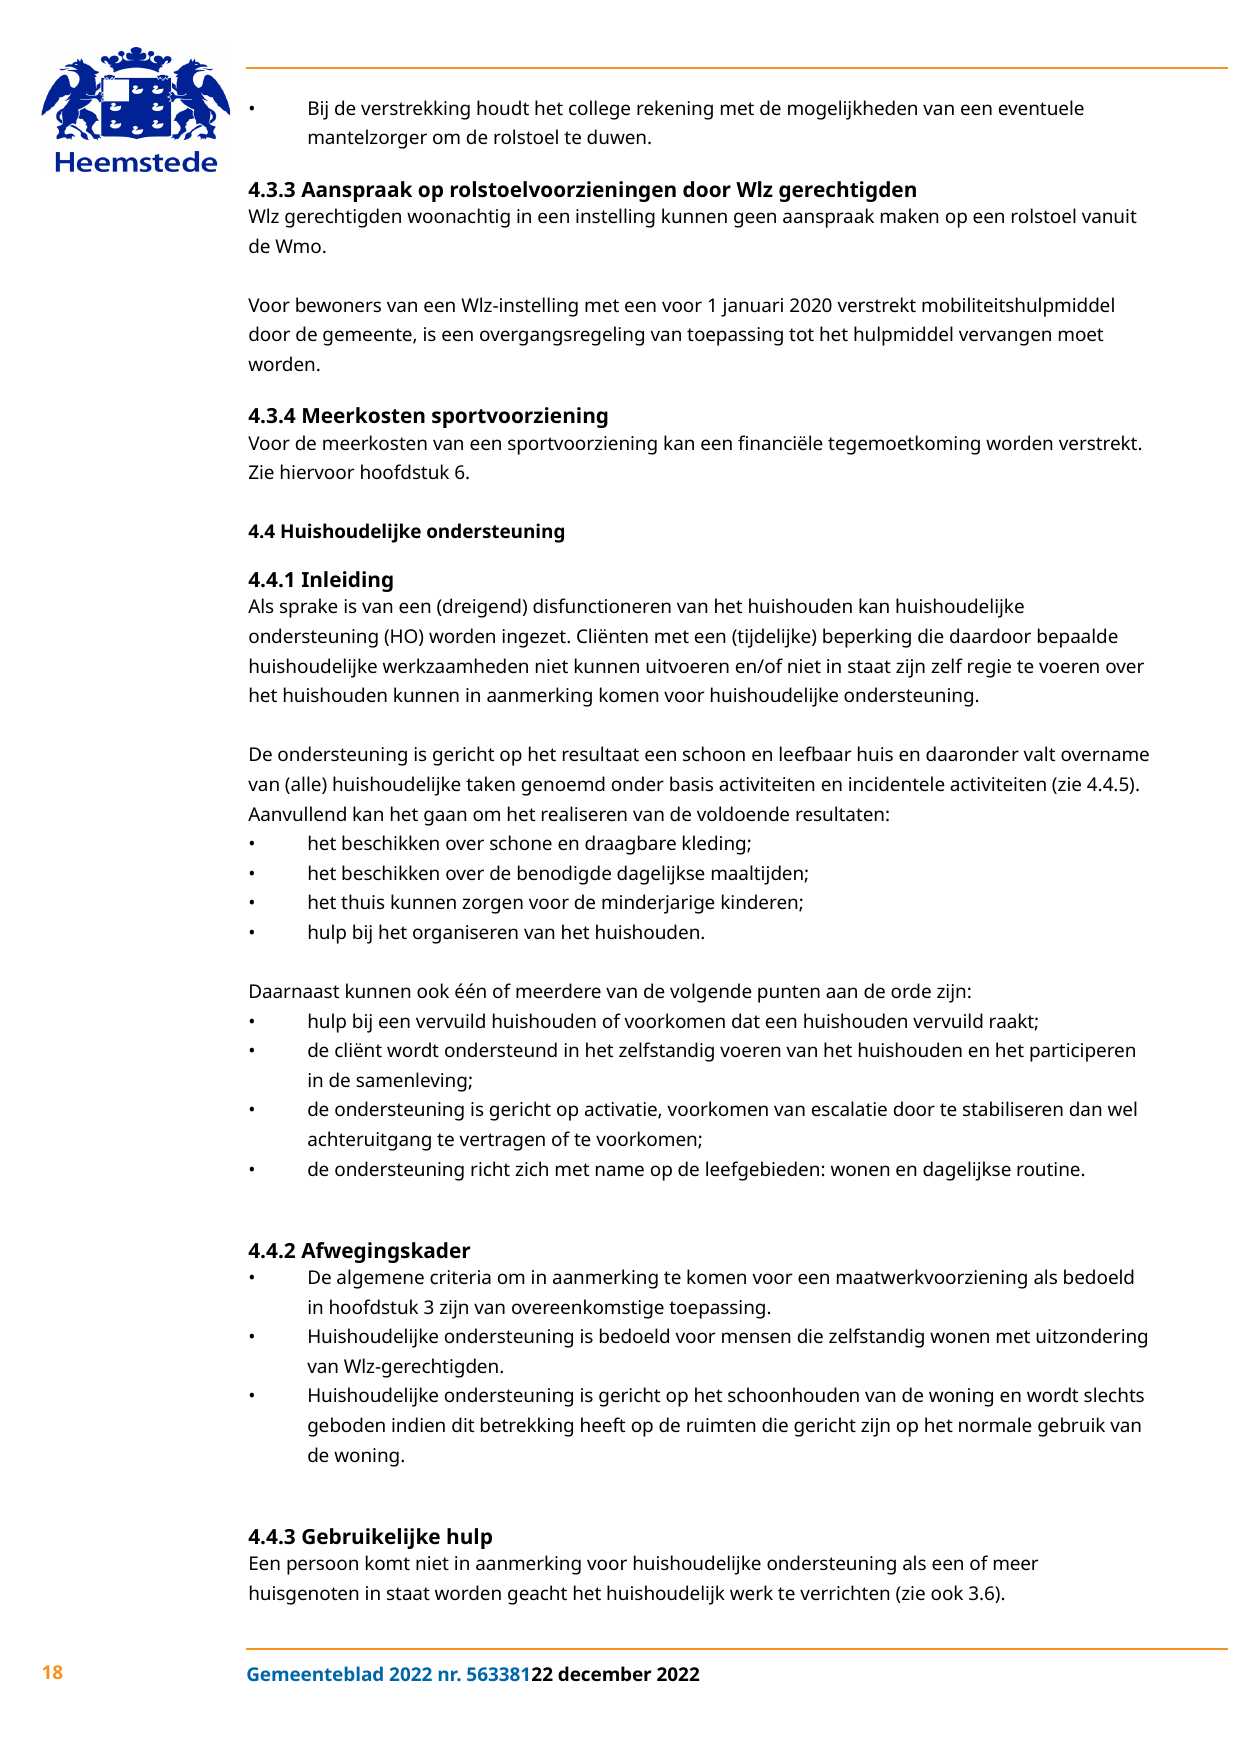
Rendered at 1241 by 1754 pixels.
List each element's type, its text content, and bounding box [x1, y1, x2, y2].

text 4.4 Huishoudelijke ondersteuning [248, 519, 1152, 544]
text 4.4.3 Gebruikelijke hulp [248, 1522, 1152, 1550]
picture [41, 47, 231, 172]
list het beschikken over schone en draagbare kleding; [248, 830, 1152, 856]
list De algemene criteria om in aanmerking te komen voor een maatwerkvoorziening als bedoeld in hoofdstuk 3 zijn van overeenkomstige toepassing. [248, 1264, 1152, 1319]
list hulp bij het organiseren van het huishouden. [248, 919, 1152, 945]
list de ondersteuning is gericht op activatie, voorkomen van escalatie door te stabiliseren dan wel achteruitgang te vertragen of te voorkomen; [248, 1097, 1152, 1152]
list Huishoudelijke ondersteuning is gericht op het schoonhouden van de woning en wordt slechts geboden indien dit betrekking heeft op de ruimten die gericht zijn op het normale gebruik van de woning. [248, 1383, 1152, 1467]
text 4.4.1 Inleiding [248, 565, 1152, 594]
list de ondersteuning richt zich met name op de leefgebieden: wonen en dagelijkse routine. [248, 1156, 1152, 1182]
text De ondersteuning is gericht op het resultaat een schoon en leefbaar huis en daaronder valt overname van (alle) huishoudelijke taken genoemd onder basis activiteiten en incidentele activiteiten (zie 4.4.5). Aanvullend kan het gaan om het realiseren van de voldoende resultaten: [248, 742, 1152, 827]
text 4.4.2 Afwegingskader [248, 1236, 1152, 1264]
text Voor bewoners van een Wlz-instelling met een voor 1 januari 2020 verstrekt mobiliteitshulpmiddel door de gemeente, is een overgangsregeling van toepassing tot het hulpmiddel vervangen moet worden. [248, 292, 1152, 377]
text 4.3.4 Meerkosten sportvoorziening [248, 402, 1152, 430]
list Bij de verstrekking houdt het college rekening met de mogelijkheden van een eventuele mantelzorger om de rolstoel te duwen. [248, 95, 1152, 150]
text Voor de meerkosten van een sportvoorziening kan een financiële tegemoetkoming worden verstrekt. Zie hiervoor hoofdstuk 6. [248, 430, 1152, 485]
list Huishoudelijke ondersteuning is bedoeld voor mensen die zelfstandig wonen met uitzondering van Wlz-gerechtigden. [248, 1323, 1152, 1379]
text Wlz gerechtigden woonachtig in een instelling kunnen geen aanspraak maken op een rolstoel vanuit de Wmo. [248, 203, 1152, 258]
text Daarnaast kunnen ook één of meerdere van de volgende punten aan de orde zijn: [248, 978, 1152, 1004]
text Als sprake is van een (dreigend) disfunctioneren van het huishouden kan huishoudelijke ondersteuning (HO) worden ingezet. Cliënten met een (tijdelijke) beperking die daardoor bepaalde huishoudelijke werkzaamheden niet kunnen uitvoeren en/of niet in staat zijn zelf regie te voeren over het huishouden kunnen in aanmerking komen voor huishoudelijke ondersteuning. [248, 594, 1152, 708]
list hulp bij een vervuild huishouden of voorkomen dat een huishouden vervuild raakt; [248, 1008, 1152, 1034]
list het beschikken over de benodigde dagelijkse maaltijden; [248, 860, 1152, 886]
text 4.3.3 Aanspraak op rolstoelvoorzieningen door Wlz gerechtigden [248, 175, 1152, 203]
list het thuis kunnen zorgen voor de minderjarige kinderen; [248, 889, 1152, 915]
text Een persoon komt niet in aanmerking voor huishoudelijke ondersteuning als een of meer huisgenoten in staat worden geacht het huishoudelijk werk te verrichten (zie ook 3.6). [248, 1550, 1152, 1606]
list de cliënt wordt ondersteund in het zelfstandig voeren van het huishouden en het participeren in de samenleving; [248, 1037, 1152, 1093]
